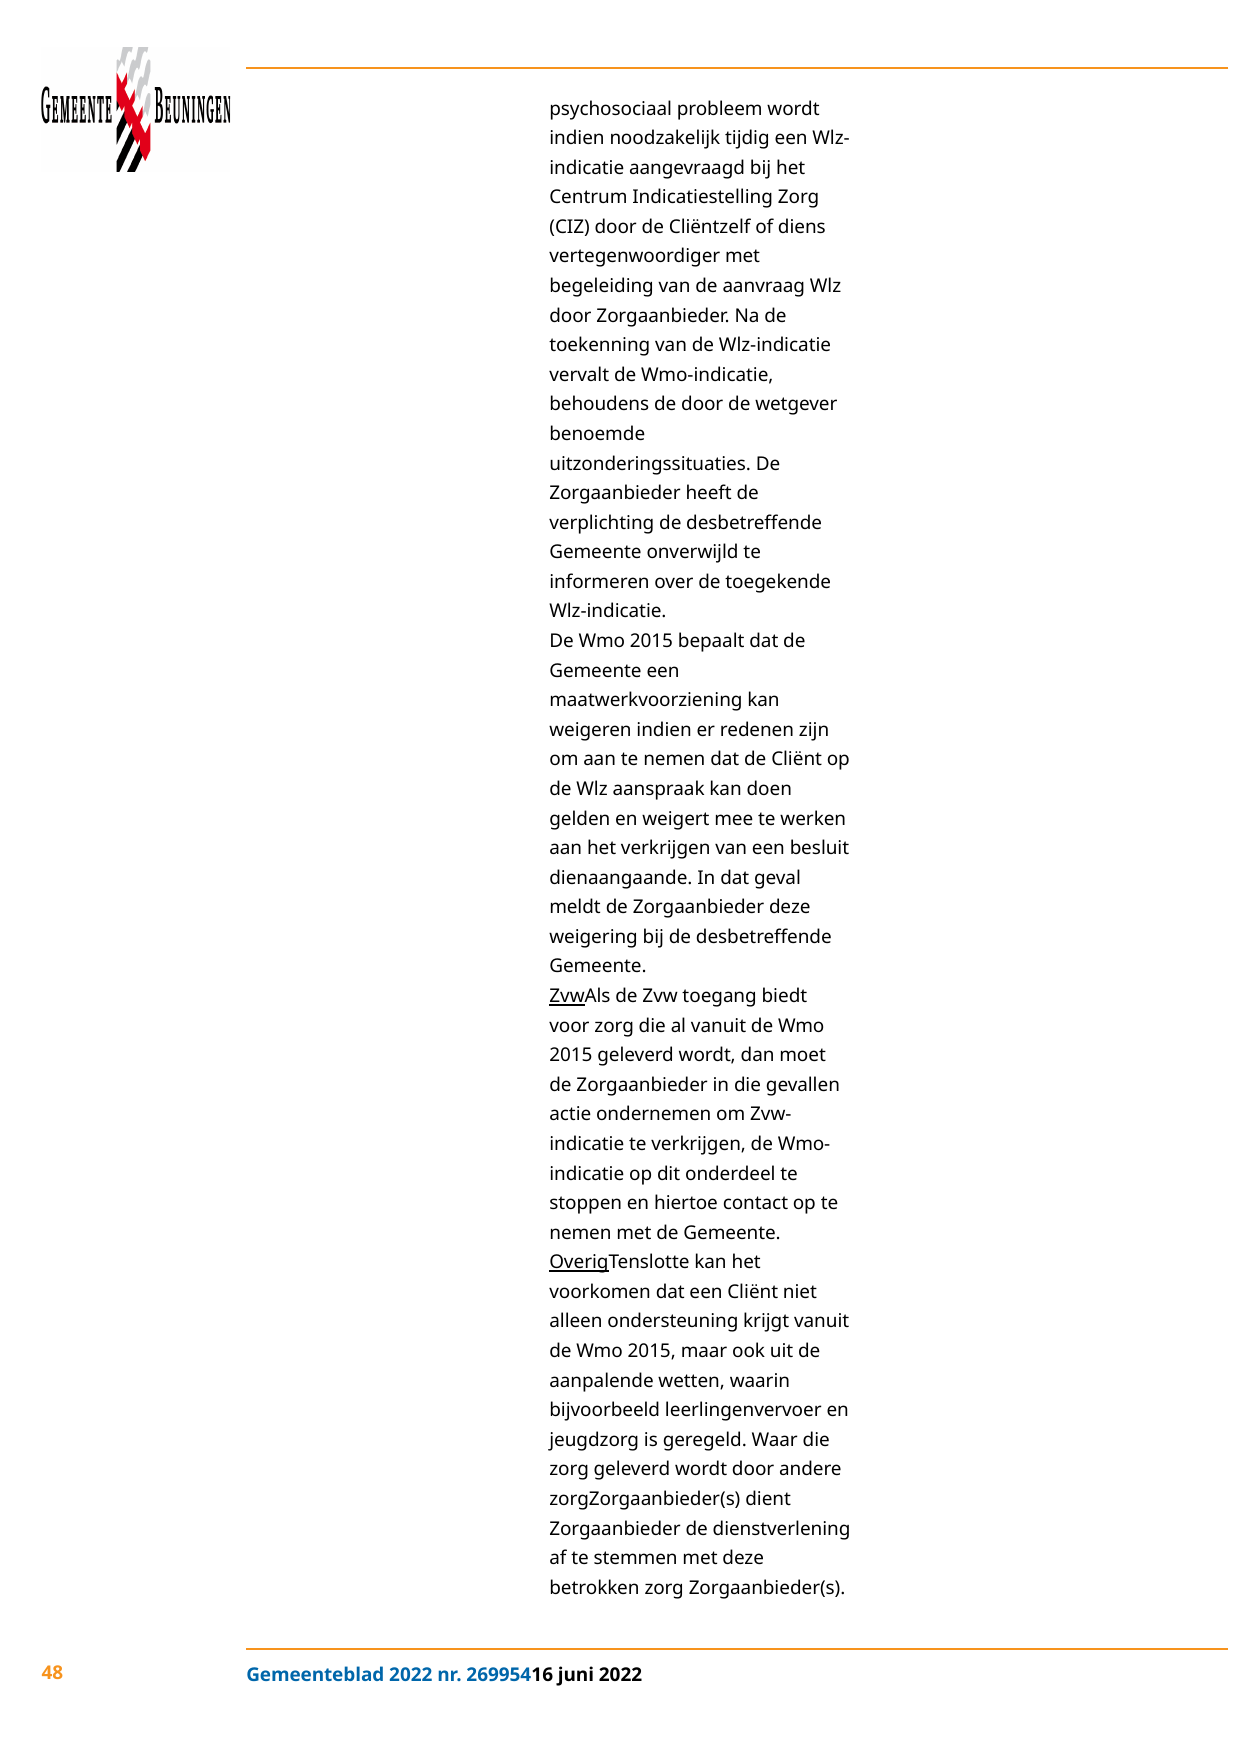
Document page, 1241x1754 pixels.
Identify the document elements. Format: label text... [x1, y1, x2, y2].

table_cell [248, 95, 549, 1600]
picture [41, 47, 231, 172]
table_cell [850, 95, 1152, 1600]
table_cell psychosociaal probleem wordt indien noodzakelijk tijdig een Wlz-indicatie aangevraagd bij het Centrum Indicatiestelling Zorg (CIZ) door de Cliëntzelf of diens vertegenwoordiger met begeleiding van de aanvraag Wlz door Zorgaanbieder. Na de toekenning van de Wlz-indicatie vervalt de Wmo-indicatie, behoudens de door de wetgever benoemde uitzonderingssituaties. De Zorgaanbieder heeft de verplichting de desbetreffende Gemeente onverwijld te informeren over de toegekende Wlz-indicatie. De Wmo 2015 bepaalt dat de Gemeente een maatwerkvoorziening kan weigeren indien er redenen zijn om aan te nemen dat de Cliënt op de Wlz aanspraak kan doen gelden en weigert mee te werken aan het verkrijgen van een besluit dienaangaande. In dat geval meldt de Zorgaanbieder deze weigering bij de desbetreffende Gemeente. ZvwAls de Zvw toegang biedt voor zorg die al vanuit de Wmo 2015 geleverd wordt, dan moet de Zorgaanbieder in die gevallen actie ondernemen om Zvw-indicatie te verkrijgen, de Wmo-indicatie op dit onderdeel te stoppen en hiertoe contact op te nemen met de Gemeente. OverigTenslotte kan het voorkomen dat een Cliënt niet alleen ondersteuning krijgt vanuit de Wmo 2015, maar ook uit de aanpalende wetten, waarin bijvoorbeeld leerlingenvervoer en jeugdzorg is geregeld. Waar die zorg geleverd wordt door andere zorgZorgaanbieder(s) dient Zorgaanbieder de dienstverlening af te stemmen met deze betrokken zorg Zorgaanbieder(s). [549, 95, 850, 1600]
